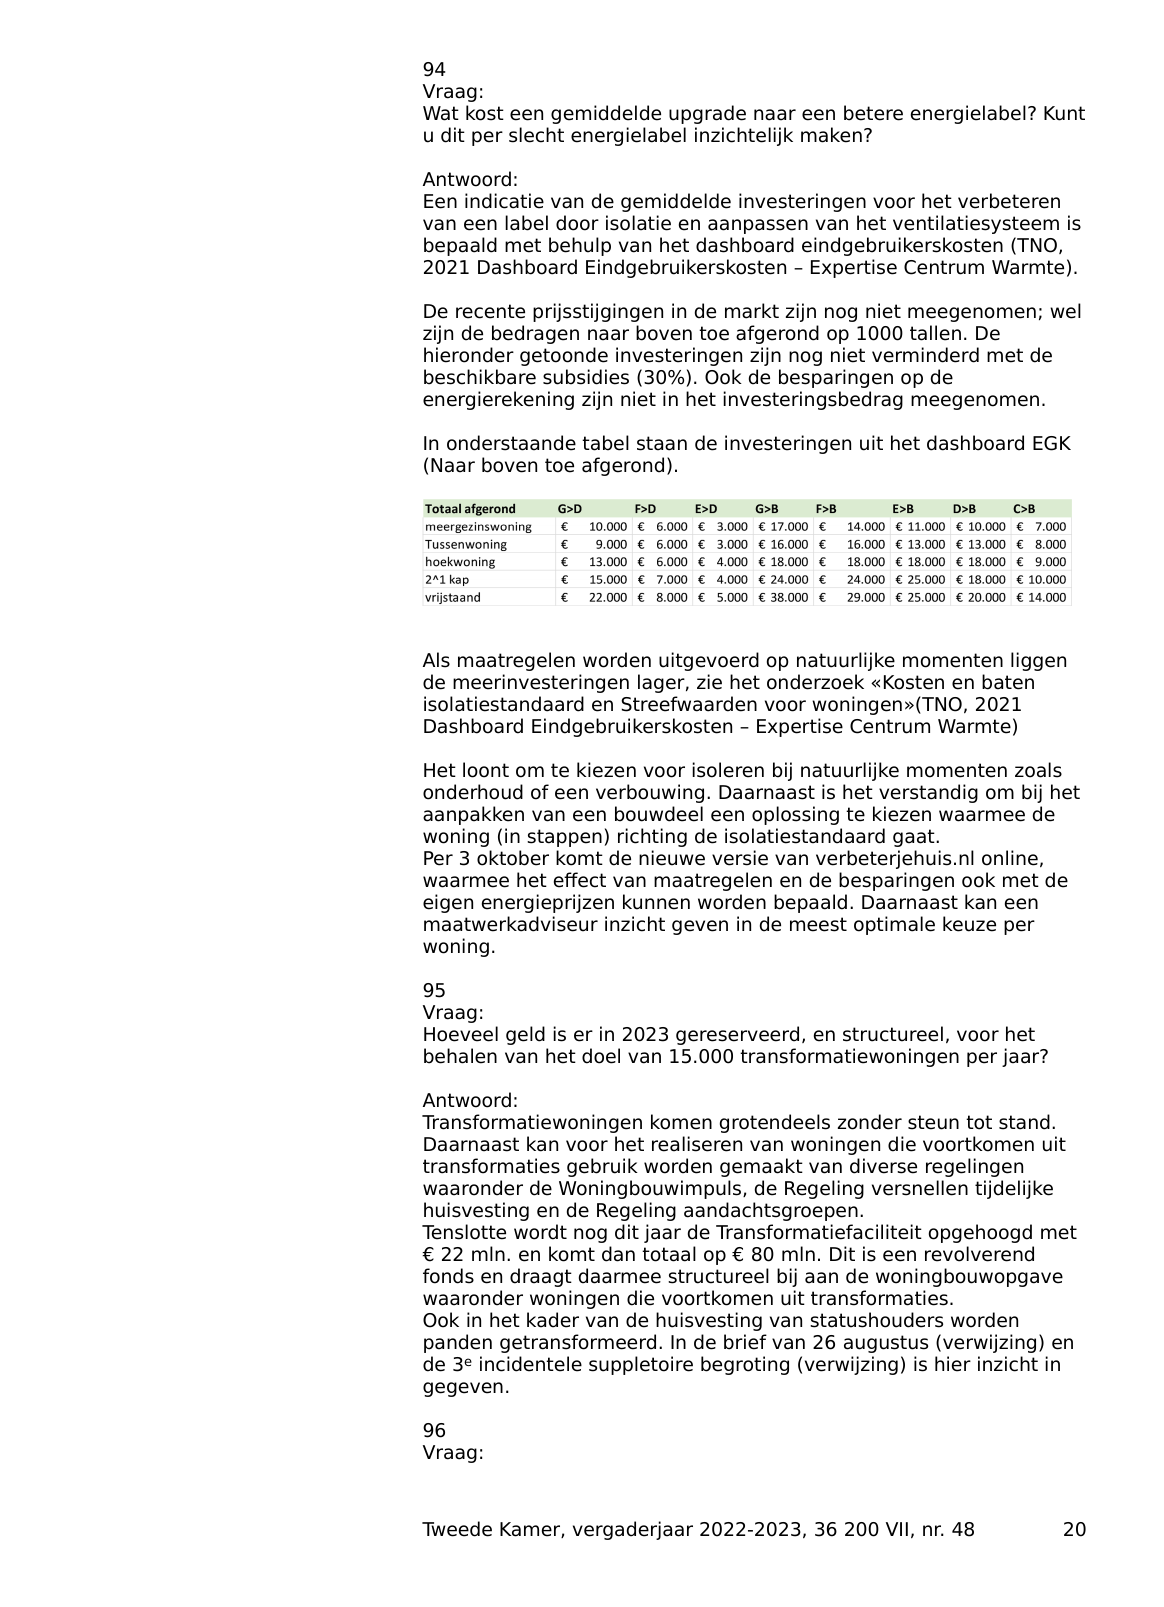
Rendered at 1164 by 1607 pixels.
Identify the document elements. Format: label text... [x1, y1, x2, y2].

text Per 3 oktober komt de nieuwe versie van verbeterjehuis.nl online, waarmee het effect van maatregelen en de besparingen ook met de eigen energieprijzen kunnen worden bepaald. Daarnaast kan een maatwerkadviseur inzicht geven in de meest optimale keuze per woning. [422, 848, 1087, 958]
text Vraag: [422, 81, 1087, 103]
text Ook in het kader van de huisvesting van statushouders worden panden getransformeerd. In de brief van 26 augustus (verwijzing) en de 3e incidentele suppletoire begroting (verwijzing) is hier inzicht in gegeven. [422, 1310, 1087, 1398]
text In onderstaande tabel staan de investeringen uit het dashboard EGK (Naar boven toe afgerond). [422, 433, 1087, 477]
text Een indicatie van de gemiddelde investeringen voor het verbeteren van een label door isolatie en aanpassen van het ventilatiesysteem is bepaald met behulp van het dashboard eindgebruikerskosten (TNO, 2021 Dashboard Eindgebruikerskosten – Expertise Centrum Warmte). [422, 191, 1087, 279]
text Antwoord: [422, 169, 1087, 191]
picture [422, 499, 1072, 606]
text Vraag: [422, 1442, 1087, 1464]
text Als maatregelen worden uitgevoerd op natuurlijke momenten liggen de meerinvesteringen lager, zie het onderzoek «Kosten en baten isolatiestandaard en Streefwaarden voor woningen»(TNO, 2021 Dashboard Eindgebruikerskosten – Expertise Centrum Warmte) [422, 650, 1087, 738]
text 96 [422, 1420, 1087, 1442]
text 95 [422, 980, 1087, 1002]
text Vraag: [422, 1002, 1087, 1024]
text Transformatiewoningen komen grotendeels zonder steun tot stand. Daarnaast kan voor het realiseren van woningen die voortkomen uit transformaties gebruik worden gemaakt van diverse regelingen waaronder de Woningbouwimpuls, de Regeling versnellen tijdelijke huisvesting en de Regeling aandachtsgroepen. [422, 1112, 1087, 1222]
text De recente prijsstijgingen in de markt zijn nog niet meegenomen; wel zijn de bedragen naar boven toe afgerond op 1000 tallen. De hieronder getoonde investeringen zijn nog niet verminderd met de beschikbare subsidies (30%). Ook de besparingen op de energierekening zijn niet in het investeringsbedrag meegenomen. [422, 301, 1087, 411]
text Hoeveel geld is er in 2023 gereserveerd, en structureel, voor het behalen van het doel van 15.000 transformatiewoningen per jaar? [422, 1024, 1087, 1068]
text Tenslotte wordt nog dit jaar de Transformatiefaciliteit opgehoogd met € 22 mln. en komt dan totaal op € 80 mln. Dit is een revolverend fonds en draagt daarmee structureel bij aan de woningbouwopgave waaronder woningen die voortkomen uit transformaties. [422, 1222, 1087, 1310]
text Antwoord: [422, 1090, 1087, 1112]
text Het loont om te kiezen voor isoleren bij natuurlijke momenten zoals onderhoud of een verbouwing. Daarnaast is het verstandig om bij het aanpakken van een bouwdeel een oplossing te kiezen waarmee de woning (in stappen) richting de isolatiestandaard gaat. [422, 760, 1087, 848]
text 94 [422, 59, 1087, 81]
text Wat kost een gemiddelde upgrade naar een betere energielabel? Kunt u dit per slecht energielabel inzichtelijk maken? [422, 103, 1087, 147]
